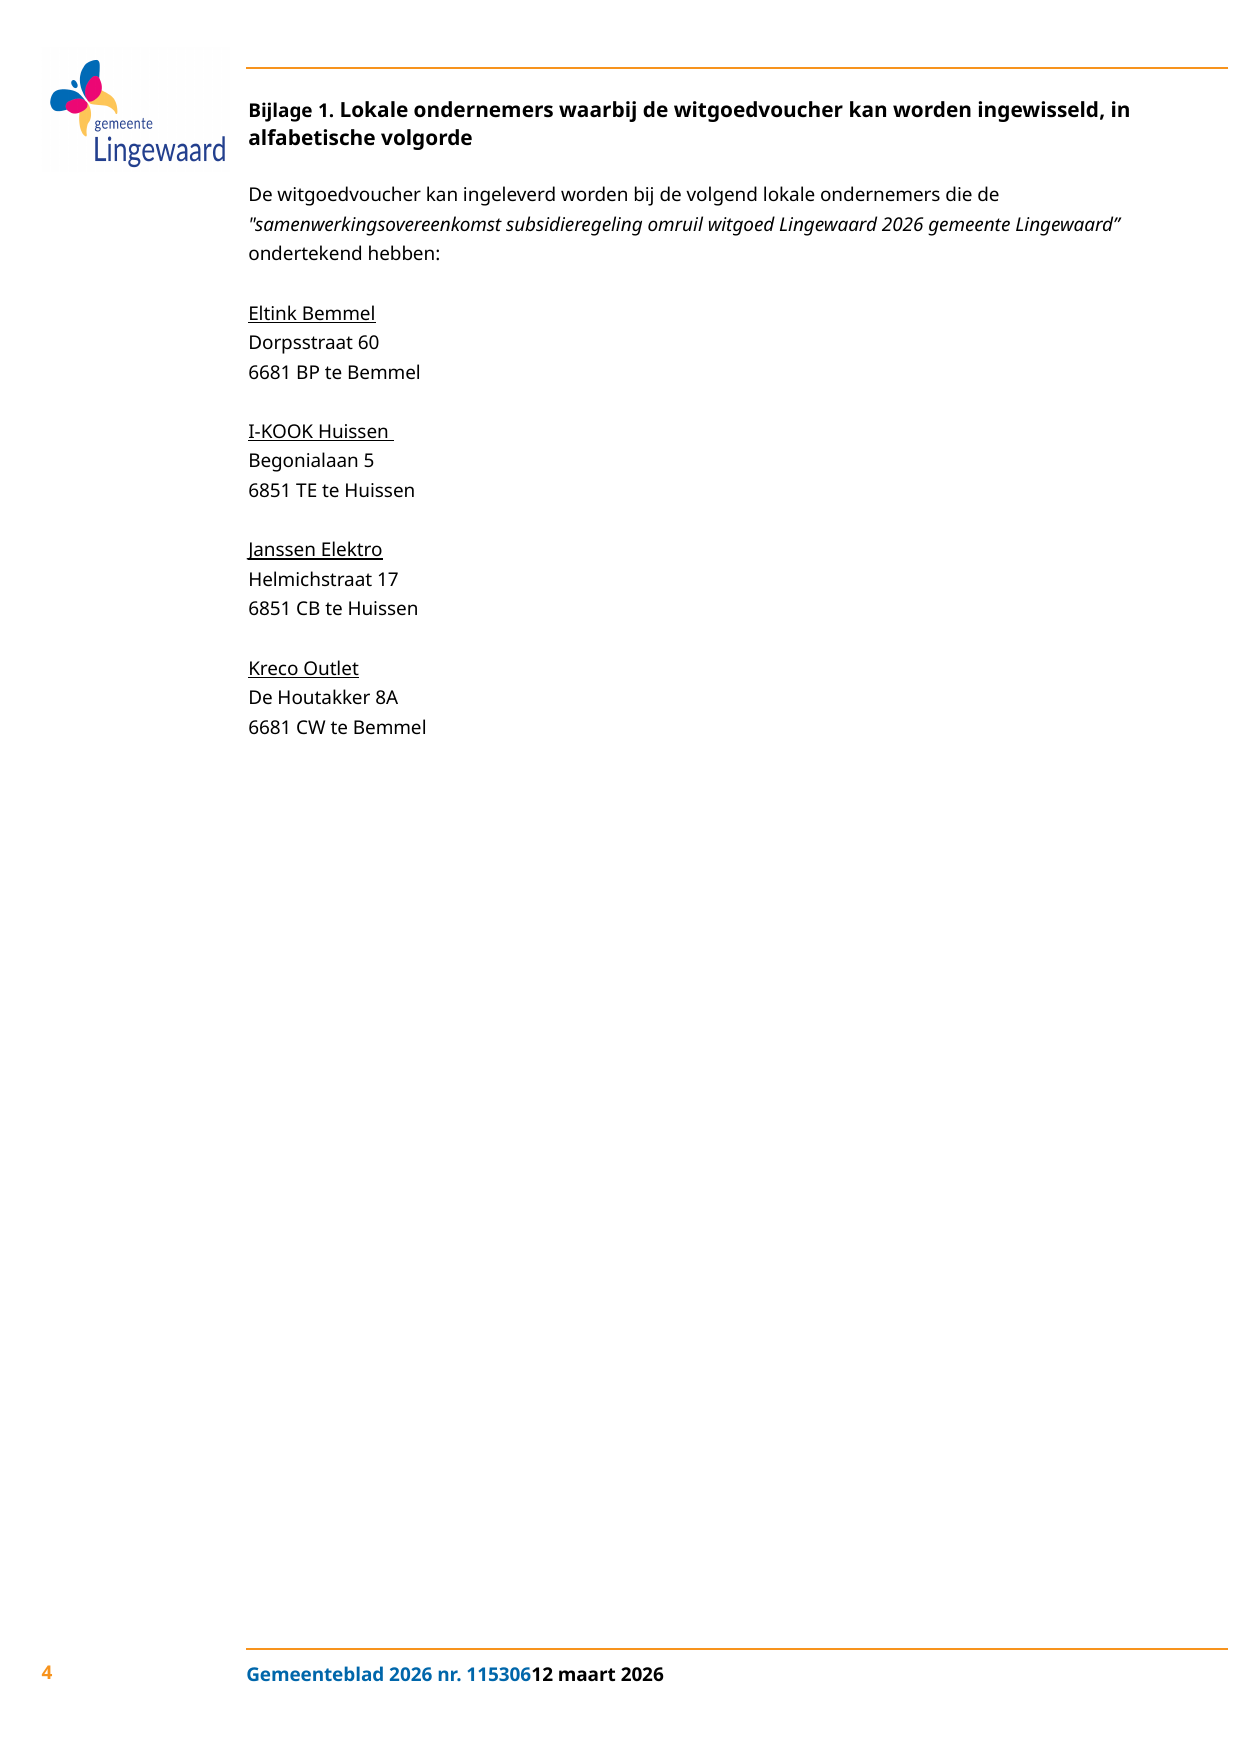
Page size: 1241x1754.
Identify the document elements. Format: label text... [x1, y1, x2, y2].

text De witgoedvoucher kan ingeleverd worden bij de volgend lokale ondernemers die de "samenwerkingsovereenkomst subsidieregeling omruil witgoed Lingewaard 2026 gemeente Lingewaard” ondertekend hebben: [248, 181, 1152, 266]
text Bijlage 1. Lokale ondernemers waarbij de witgoedvoucher kan worden ingewisseld, in alfabetische volgorde [248, 95, 1152, 152]
picture [41, 47, 231, 172]
text 6681 CW te Bemmel [248, 714, 1152, 739]
text 6851 CB te Huissen [248, 596, 1152, 621]
text 6851 TE te Huissen [248, 477, 1152, 503]
text I-KOOK Huissen [248, 418, 1152, 444]
text Helmichstraat 17 [248, 566, 1152, 592]
text Eltink Bemmel [248, 300, 1152, 325]
text 6681 BP te Bemmel [248, 359, 1152, 384]
text Begonialaan 5 [248, 448, 1152, 473]
text Dorpsstraat 60 [248, 329, 1152, 355]
text Janssen Elektro [248, 536, 1152, 562]
text Kreco Outlet [248, 655, 1152, 680]
text De Houtakker 8A [248, 684, 1152, 710]
